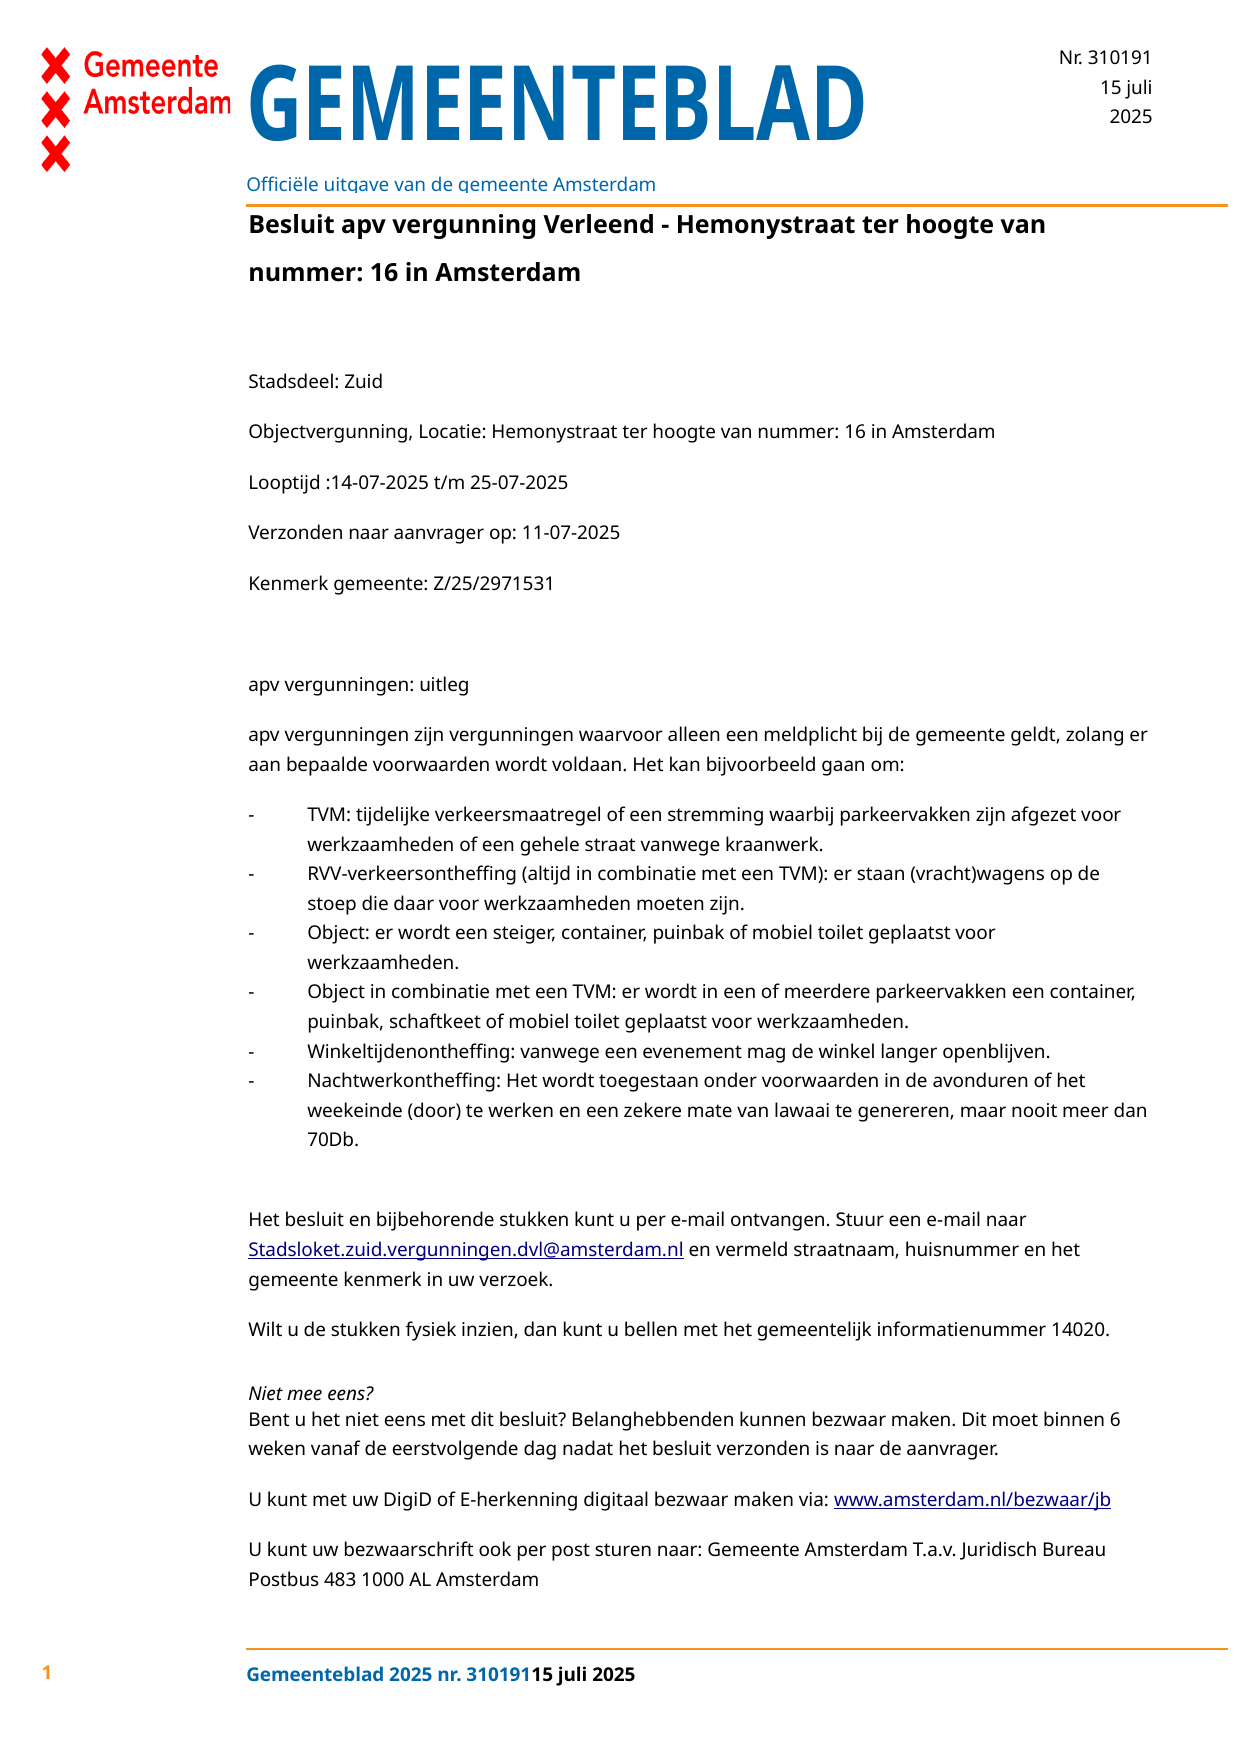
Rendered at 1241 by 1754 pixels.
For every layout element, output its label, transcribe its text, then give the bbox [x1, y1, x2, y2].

list Object: er wordt een steiger, container, puinbak of mobiel toilet geplaatst voor werkzaamheden. [248, 919, 1152, 975]
text Looptijd :14-07-2025 t/m 25-07-2025 [248, 469, 1152, 495]
text Verzonden naar aanvrager op: 11-07-2025 [248, 519, 1152, 545]
text U kunt met uw DigiD of E-herkenning digitaal bezwaar maken via: www.amsterdam.nl/bezwaar/jb [248, 1486, 1152, 1512]
text Stadsdeel: Zuid [248, 368, 1152, 394]
text U kunt uw bezwaarschrift ook per post sturen naar: Gemeente Amsterdam T.a.v. Juridisch Bureau Postbus 483 1000 AL Amsterdam [248, 1536, 1152, 1592]
text Objectvergunning, Locatie: Hemonystraat ter hoogte van nummer: 16 in Amsterdam [248, 419, 1152, 444]
text Het besluit en bijbehorende stukken kunt u per e-mail ontvangen. Stuur een e-mail naar Stadsloket.zuid.vergunningen.dvl@amsterdam.nl en vermeld straatnaam, huisnummer en het gemeente kenmerk in uw verzoek. [248, 1207, 1152, 1292]
list TVM: tijdelijke verkeersmaatregel of een stremming waarbij parkeervakken zijn afgezet voor werkzaamheden of een gehele straat vanwege kraanwerk. [248, 801, 1152, 857]
text Wilt u de stukken fysiek inzien, dan kunt u bellen met het gemeentelijk informatienummer 14020. [248, 1316, 1152, 1342]
text apv vergunningen zijn vergunningen waarvoor alleen een meldplicht bij de gemeente geldt, zolang er aan bepaalde voorwaarden wordt voldaan. Het kan bijvoorbeeld gaan om: [248, 721, 1152, 777]
list RVV-verkeersontheffing (altijd in combinatie met een TVM): er staan (vracht)wagens op de stoep die daar voor werkzaamheden moeten zijn. [248, 860, 1152, 916]
list Winkeltijdenontheffing: vanwege een evenement mag de winkel langer openblijven. [248, 1038, 1152, 1064]
text Kenmerk gemeente: Z/25/2971531 [248, 570, 1152, 596]
text apv vergunningen: uitleg [248, 671, 1152, 697]
list Object in combinatie met een TVM: er wordt in een of meerdere parkeervakken een container, puinbak, schaftkeet of mobiel toilet geplaatst voor werkzaamheden. [248, 979, 1152, 1034]
text Bent u het niet eens met dit besluit? Belanghebbenden kunnen bezwaar maken. Dit moet binnen 6 weken vanaf de eerstvolgende dag nadat het besluit verzonden is naar de aanvrager. [248, 1406, 1152, 1461]
text Besluit apv vergunning Verleend - Hemonystraat ter hoogte van nummer: 16 in Amsterdam [248, 207, 1152, 288]
picture [41, 47, 231, 172]
list Nachtwerkontheffing: Het wordt toegestaan onder voorwaarden in de avonduren of het weekeinde (door) te werken en een zekere mate van lawaai te genereren, maar nooit meer dan 70Db. [248, 1067, 1152, 1152]
text Niet mee eens? [248, 1380, 1152, 1406]
